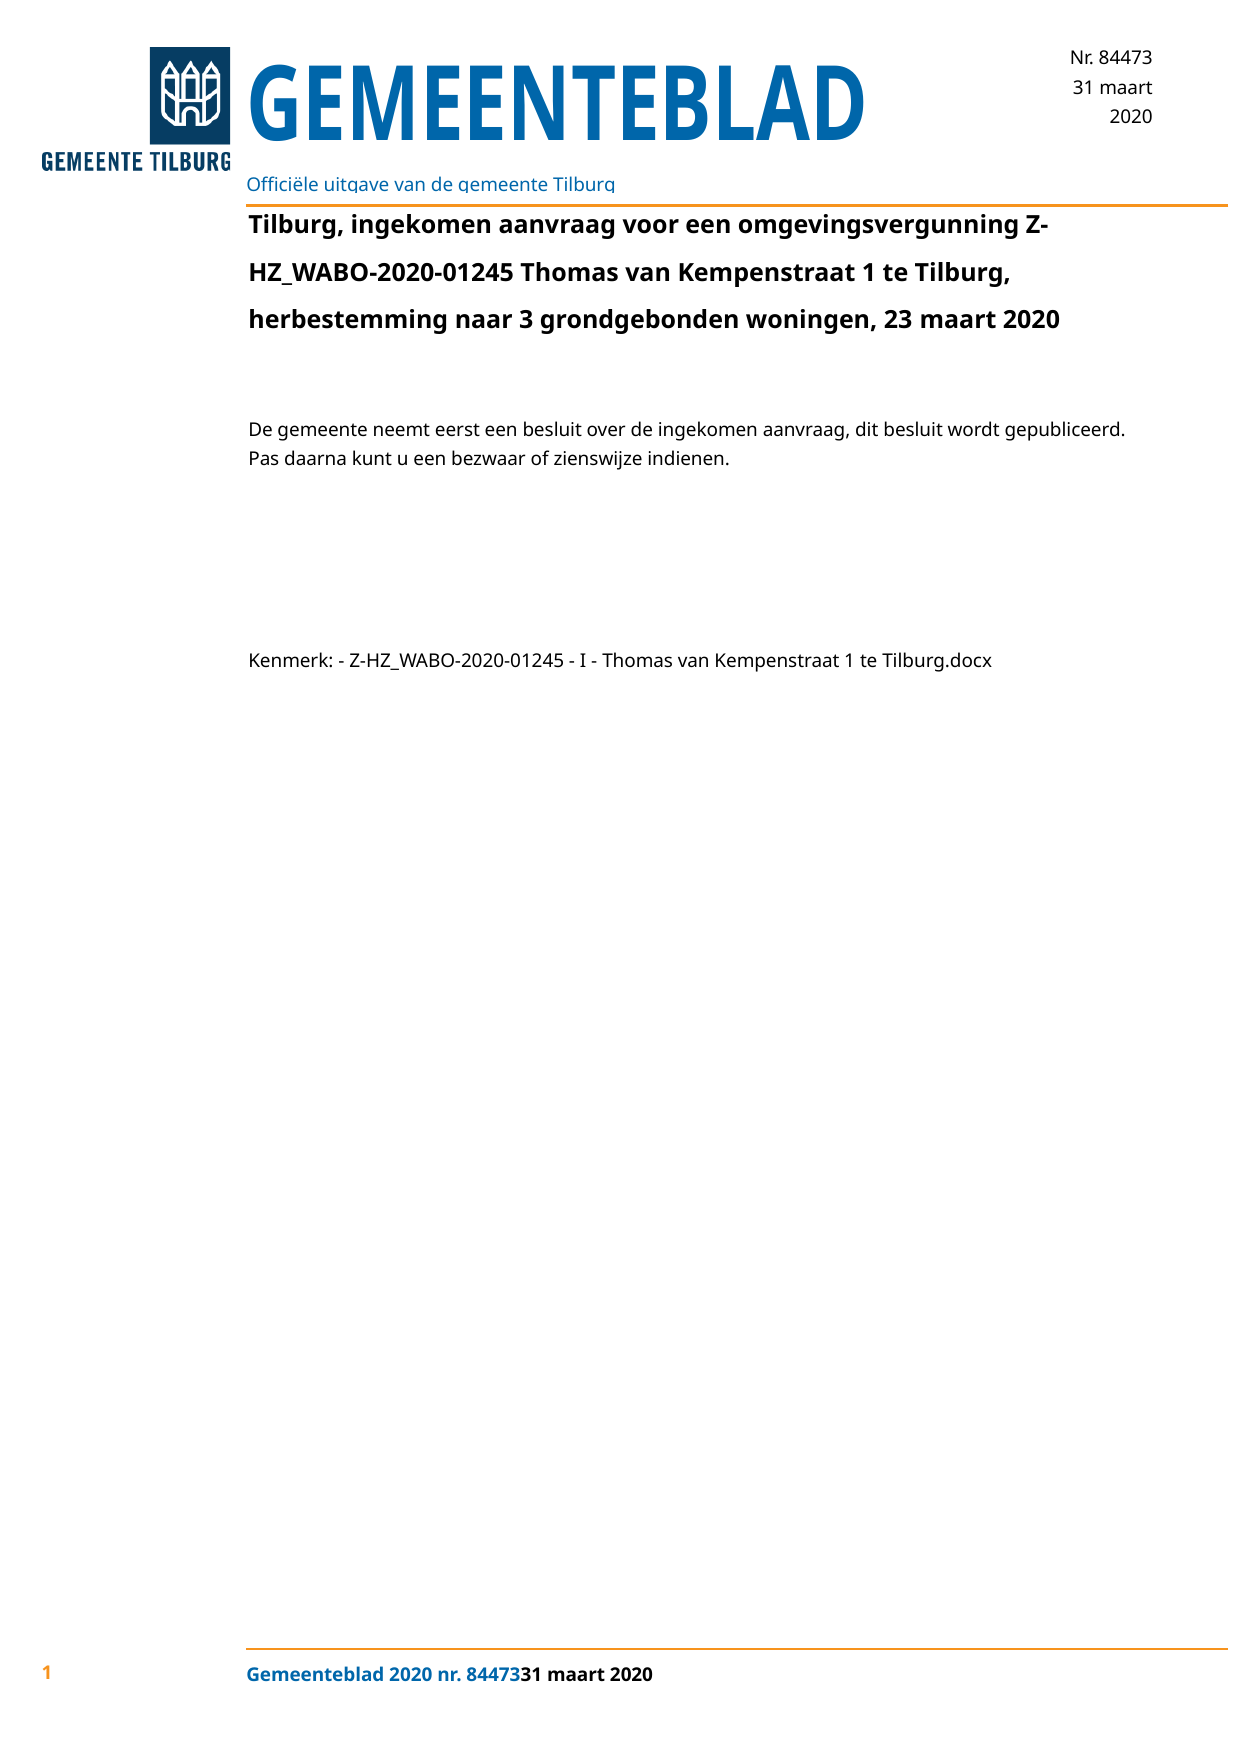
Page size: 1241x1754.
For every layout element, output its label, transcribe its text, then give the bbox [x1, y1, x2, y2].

text Tilburg, ingekomen aanvraag voor een omgevingsvergunning Z-HZ_WABO-2020-01245 Thomas van Kempenstraat 1 te Tilburg, herbestemming naar 3 grondgebonden woningen, 23 maart 2020 [248, 207, 1152, 336]
picture [41, 47, 231, 172]
text De gemeente neemt eerst een besluit over de ingekomen aanvraag, dit besluit wordt gepubliceerd. Pas daarna kunt u een bezwaar of zienswijze indienen. [248, 416, 1152, 471]
text Kenmerk: - Z-HZ_WABO-2020-01245 - I - Thomas van Kempenstraat 1 te Tilburg.docx [248, 647, 1152, 673]
